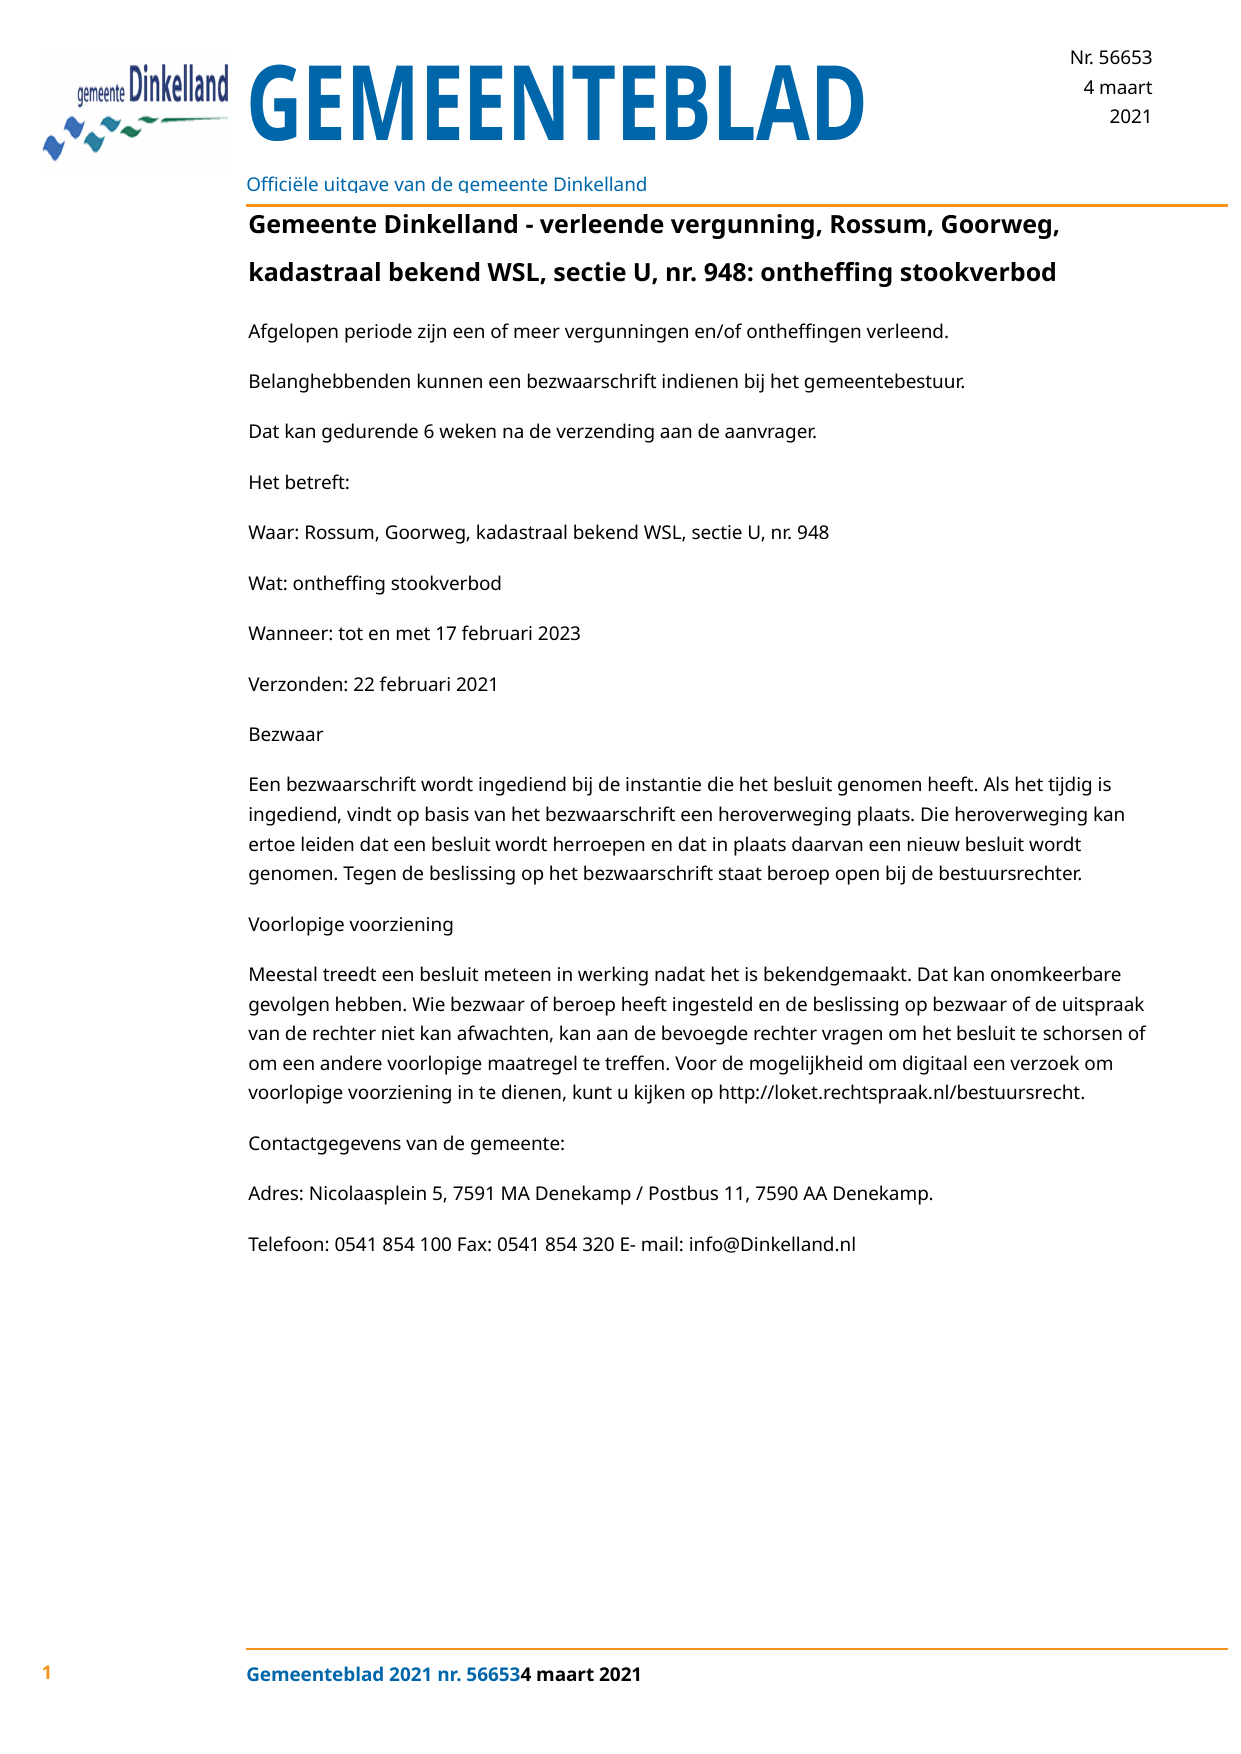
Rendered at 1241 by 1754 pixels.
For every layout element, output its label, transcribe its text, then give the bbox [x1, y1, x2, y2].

text Een bezwaarschrift wordt ingediend bij de instantie die het besluit genomen heeft. Als het tijdig is ingediend, vindt op basis van het bezwaarschrift een heroverweging plaats. Die heroverweging kan ertoe leiden dat een besluit wordt herroepen en dat in plaats daarvan een nieuw besluit wordt genomen. Tegen de beslissing op het bezwaarschrift staat beroep open bij de bestuursrechter. [248, 772, 1152, 886]
text Gemeente Dinkelland - verleende vergunning, Rossum, Goorweg, kadastraal bekend WSL, sectie U, nr. 948: ontheffing stookverbod [248, 207, 1152, 288]
picture [41, 47, 231, 172]
text Belanghebbenden kunnen een bezwaarschrift indienen bij het gemeentebestuur. [248, 368, 1152, 394]
text Dat kan gedurende 6 weken na de verzending aan de aanvrager. [248, 419, 1152, 444]
text Telefoon: 0541 854 100 Fax: 0541 854 320 E- mail: info@Dinkelland.nl [248, 1231, 1152, 1257]
text Verzonden: 22 februari 2021 [248, 671, 1152, 697]
text Voorlopige voorziening [248, 911, 1152, 937]
text Wat: ontheffing stookverbod [248, 570, 1152, 596]
text Bezwaar [248, 721, 1152, 747]
text Contactgegevens van de gemeente: [248, 1130, 1152, 1156]
text Het betreft: [248, 469, 1152, 495]
text Waar: Rossum, Goorweg, kadastraal bekend WSL, sectie U, nr. 948 [248, 519, 1152, 545]
text Adres: Nicolaasplein 5, 7591 MA Denekamp / Postbus 11, 7590 AA Denekamp. [248, 1180, 1152, 1206]
text Wanneer: tot en met 17 februari 2023 [248, 620, 1152, 646]
text Afgelopen periode zijn een of meer vergunningen en/of ontheffingen verleend. [248, 318, 1152, 344]
text Meestal treedt een besluit meteen in werking nadat het is bekendgemaakt. Dat kan onomkeerbare gevolgen hebben. Wie bezwaar of beroep heeft ingesteld en de beslissing op bezwaar of de uitspraak van de rechter niet kan afwachten, kan aan de bevoegde rechter vragen om het besluit te schorsen of om een andere voorlopige maatregel te treffen. Voor de mogelijkheid om digitaal een verzoek om voorlopige voorziening in te dienen, kunt u kijken op http://loket.rechtspraak.nl/bestuursrecht. [248, 961, 1152, 1105]
